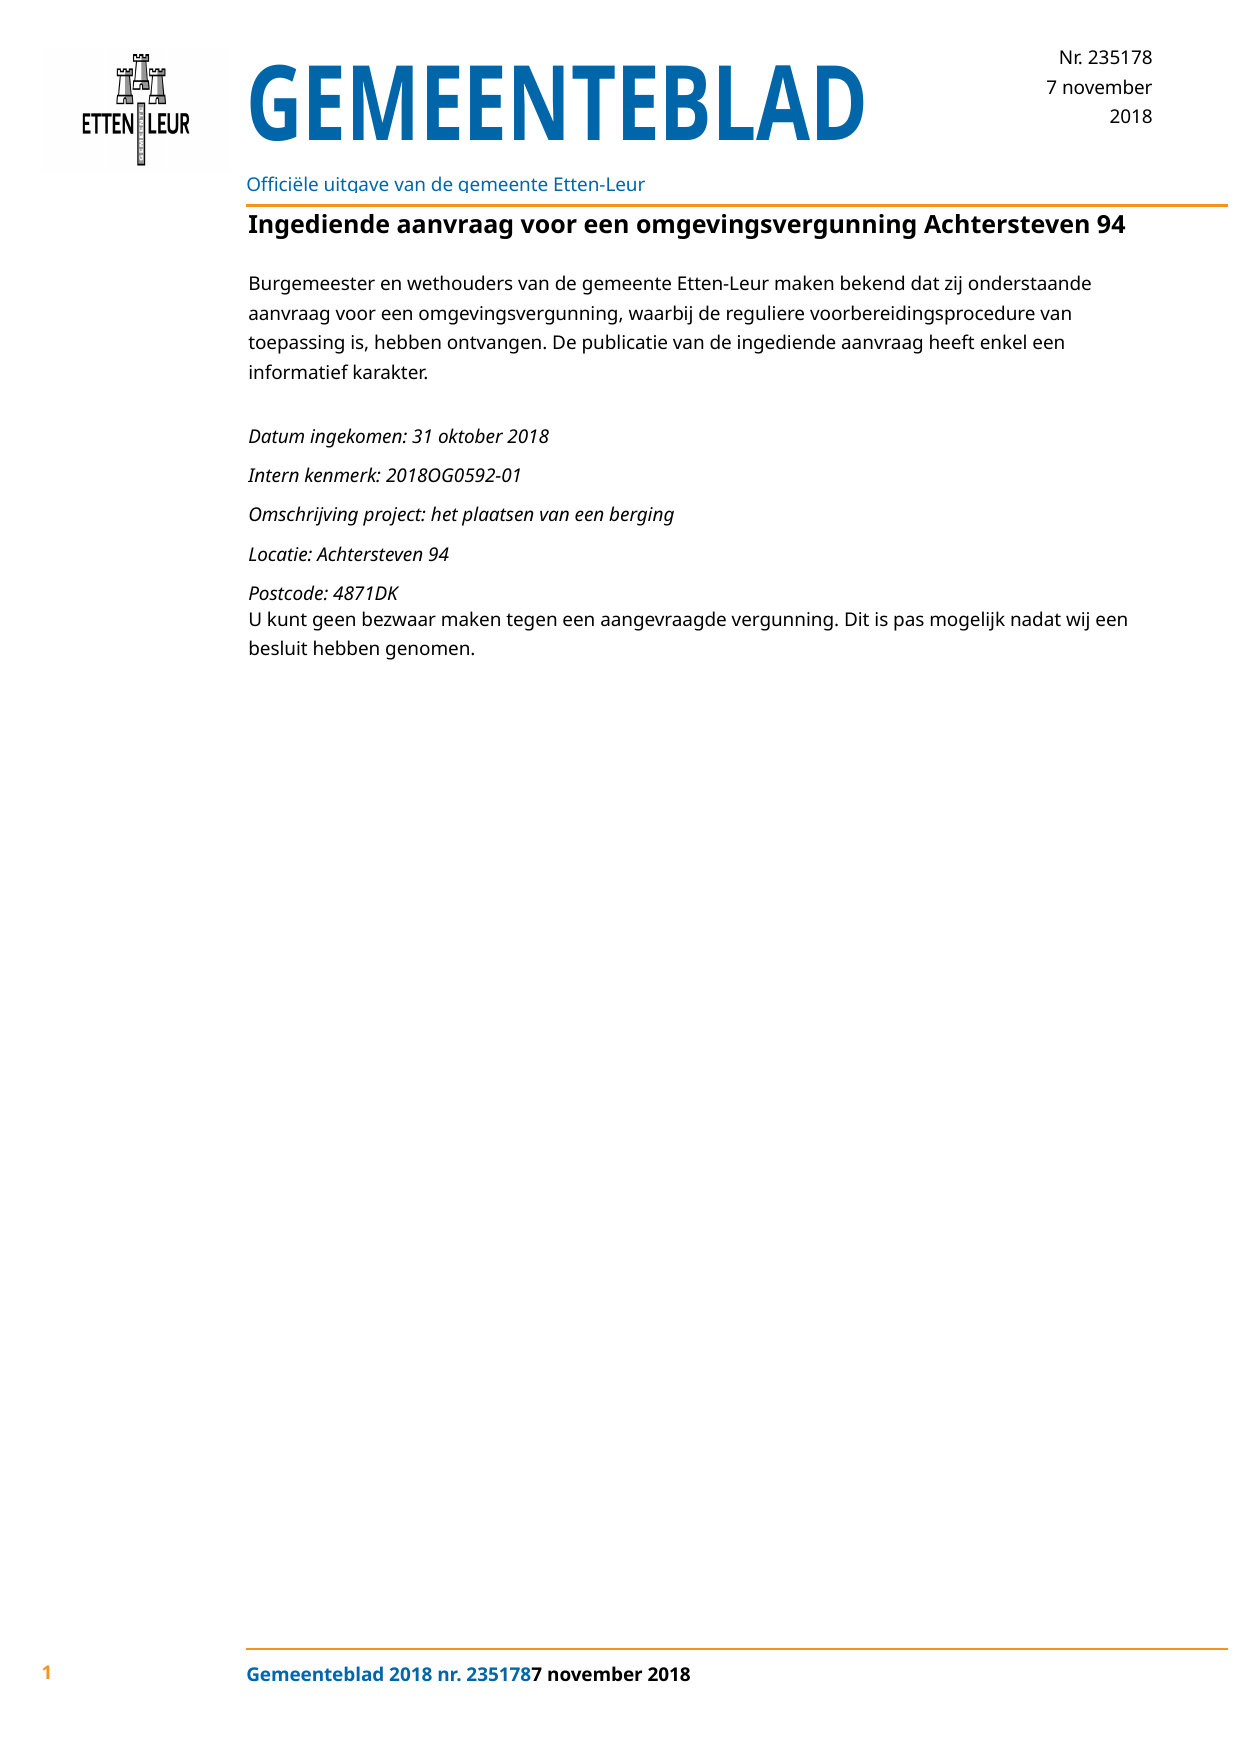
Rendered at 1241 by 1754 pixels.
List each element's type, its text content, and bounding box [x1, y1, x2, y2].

text Omschrijving project: het plaatsen van een berging [248, 502, 1152, 527]
text Postcode: 4871DK [248, 580, 1152, 606]
text Locatie: Achtersteven 94 [248, 541, 1152, 567]
text Burgemeester en wethouders van de gemeente Etten-Leur maken bekend dat zij onderstaande aanvraag voor een omgevingsvergunning, waarbij de reguliere voorbereidingsprocedure van toepassing is, hebben ontvangen. De publicatie van de ingediende aanvraag heeft enkel een informatief karakter. [248, 270, 1152, 385]
text Intern kenmerk: 2018OG0592-01 [248, 462, 1152, 488]
text Ingediende aanvraag voor een omgevingsvergunning Achtersteven 94 [248, 207, 1152, 241]
text U kunt geen bezwaar maken tegen een aangevraagde vergunning. Dit is pas mogelijk nadat wij een besluit hebben genomen. [248, 606, 1152, 661]
picture [41, 47, 231, 172]
text Datum ingekomen: 31 oktober 2018 [248, 423, 1152, 449]
